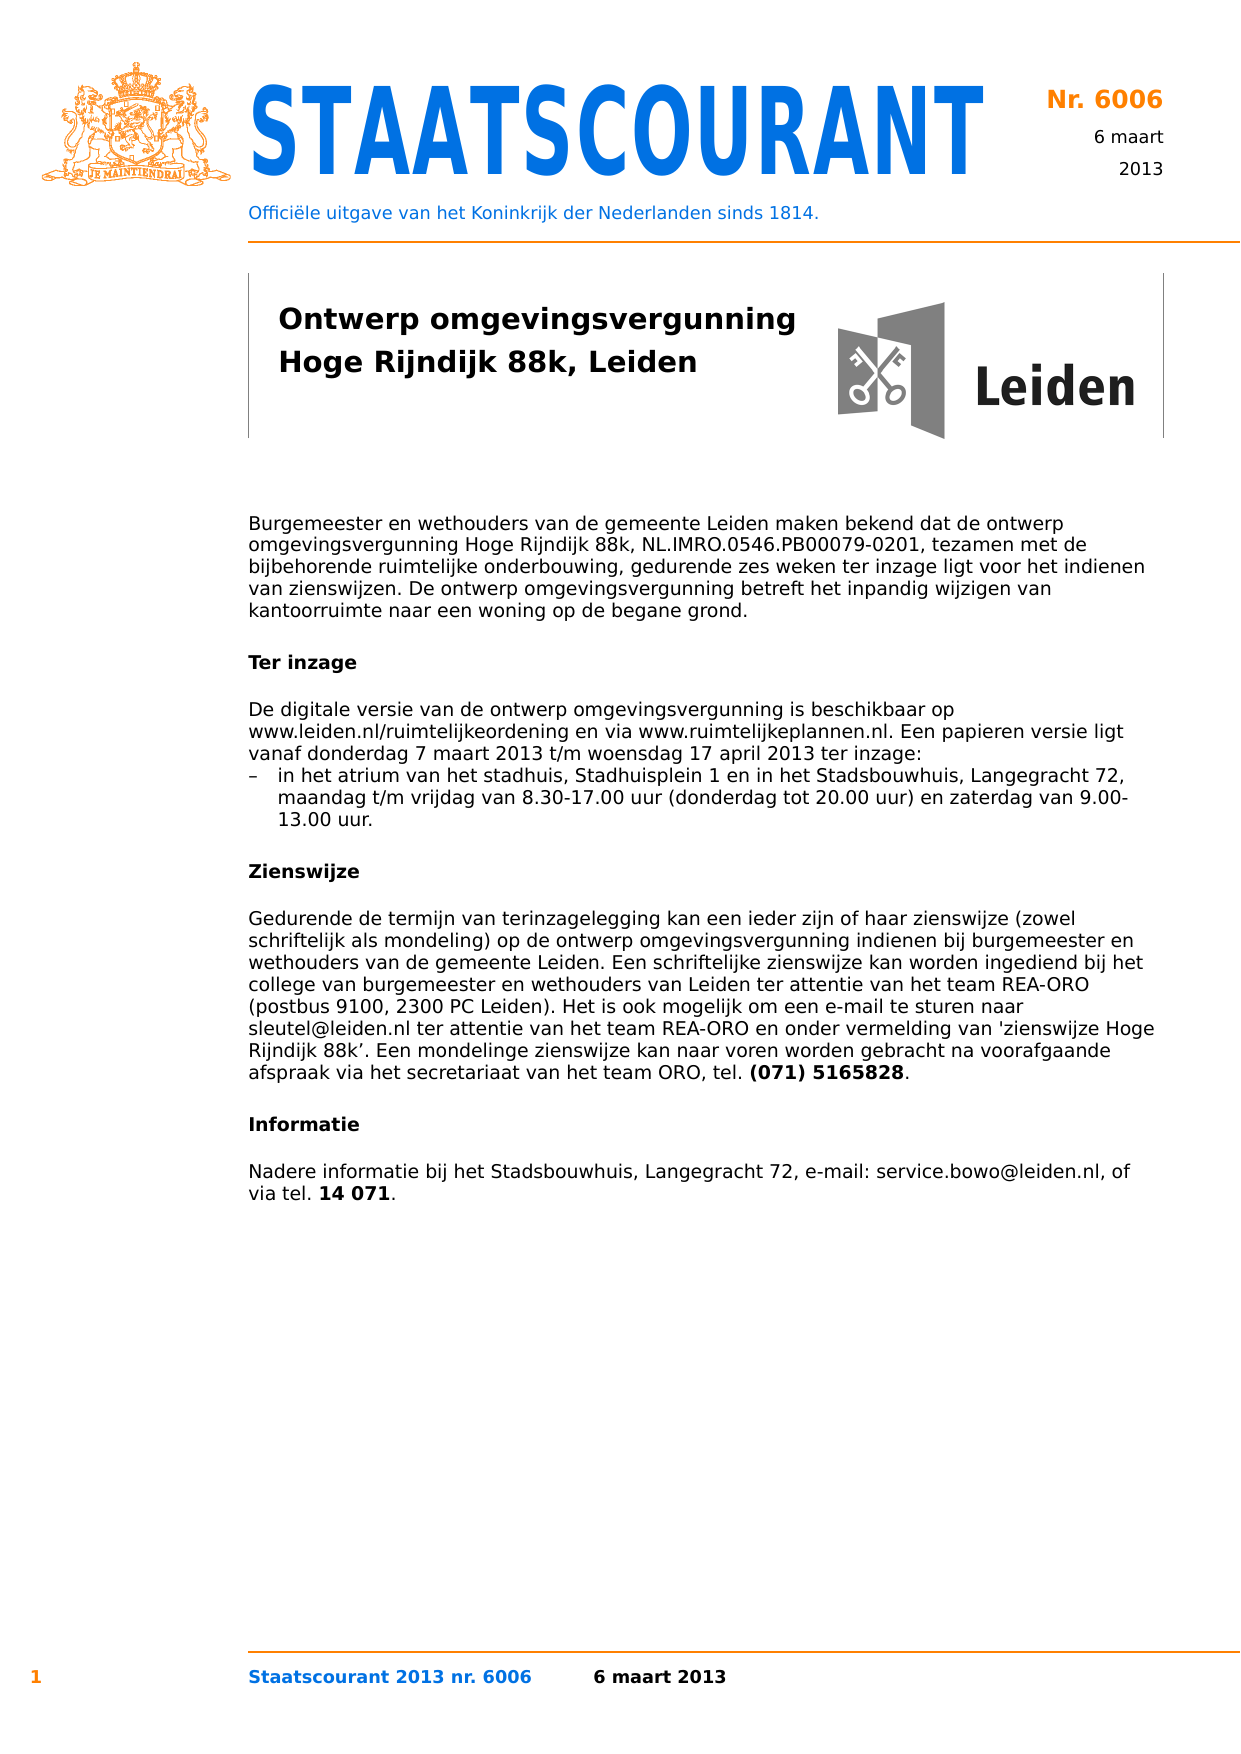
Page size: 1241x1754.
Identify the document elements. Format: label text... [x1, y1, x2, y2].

picture [838, 302, 1134, 439]
table_header [25, 62, 248, 241]
table_header Nr. 6006 [998, 62, 1240, 121]
subtitle Ontwerp omgevingsvergunning Hoge Rijndijk 88k, Leiden [249, 273, 1163, 438]
text Burgemeester en wethouders van de gemeente Leiden maken bekend dat de ontwerp omgevingsvergunning Hoge Rijndijk 88k, NL.IMRO.0546.PB00079-0201, tezamen met de bijbehorende ruimtelijke onderbouwing, gedurende zes weken ter inzage ligt voor het indienen van zienswijzen. De ontwerp omgevingsvergunning betreft het inpandig wijzigen van kantoorruimte naar een woning op de begane grond. [248, 512, 1163, 622]
table_cell 2013 [998, 153, 1240, 203]
text De digitale versie van de ontwerp omgevingsvergunning is beschikbaar op www.leiden.nl/ruimtelijkeordening en via www.ruimtelijkeplannen.nl. Een papieren versie ligt vanaf donderdag 7 maart 2013 t/m woensdag 17 april 2013 ter inzage: [248, 699, 1163, 765]
text – in het atrium van het stadhuis, Stadhuisplein 1 en in het Stadsbouwhuis, Langegracht 72, maandag t/m vrijdag van 8.30-17.00 uur (donderdag tot 20.00 uur) en zaterdag van 9.00-13.00 uur. [248, 765, 1163, 831]
subtitle Informatie [248, 1114, 1163, 1136]
picture [41, 62, 231, 186]
subtitle Zienswijze [248, 861, 1163, 883]
text Gedurende de termijn van terinzagelegging kan een ieder zijn of haar zienswijze (zowel schriftelijk als mondeling) op de ontwerp omgevingsvergunning indienen bij burgemeester en wethouders van de gemeente Leiden. Een schriftelijke zienswijze kan worden ingediend bij het college van burgemeester en wethouders van Leiden ter attentie van het team REA-ORO (postbus 9100, 2300 PC Leiden). Het is ook mogelijk om een e-mail te sturen naar sleutel@leiden.nl ter attentie van het team REA-ORO en onder vermelding van 'zienswijze Hoge Rijndijk 88k’. Een mondelinge zienswijze kan naar voren worden gebracht na voorafgaande afspraak via het secretariaat van het team ORO, tel. (071) 5165828. [248, 908, 1163, 1084]
table_cell 6 maart [998, 121, 1240, 153]
subtitle Ter inzage [248, 652, 1163, 674]
table_header STAATSCOURANT [248, 62, 998, 203]
text Nadere informatie bij het Stadsbouwhuis, Langegracht 72, e-mail: service.bowo@leiden.nl, of via tel. 14 071. [248, 1161, 1163, 1205]
table_cell Officiële uitgave van het Koninkrijk der Nederlanden sinds 1814. [248, 203, 1240, 241]
